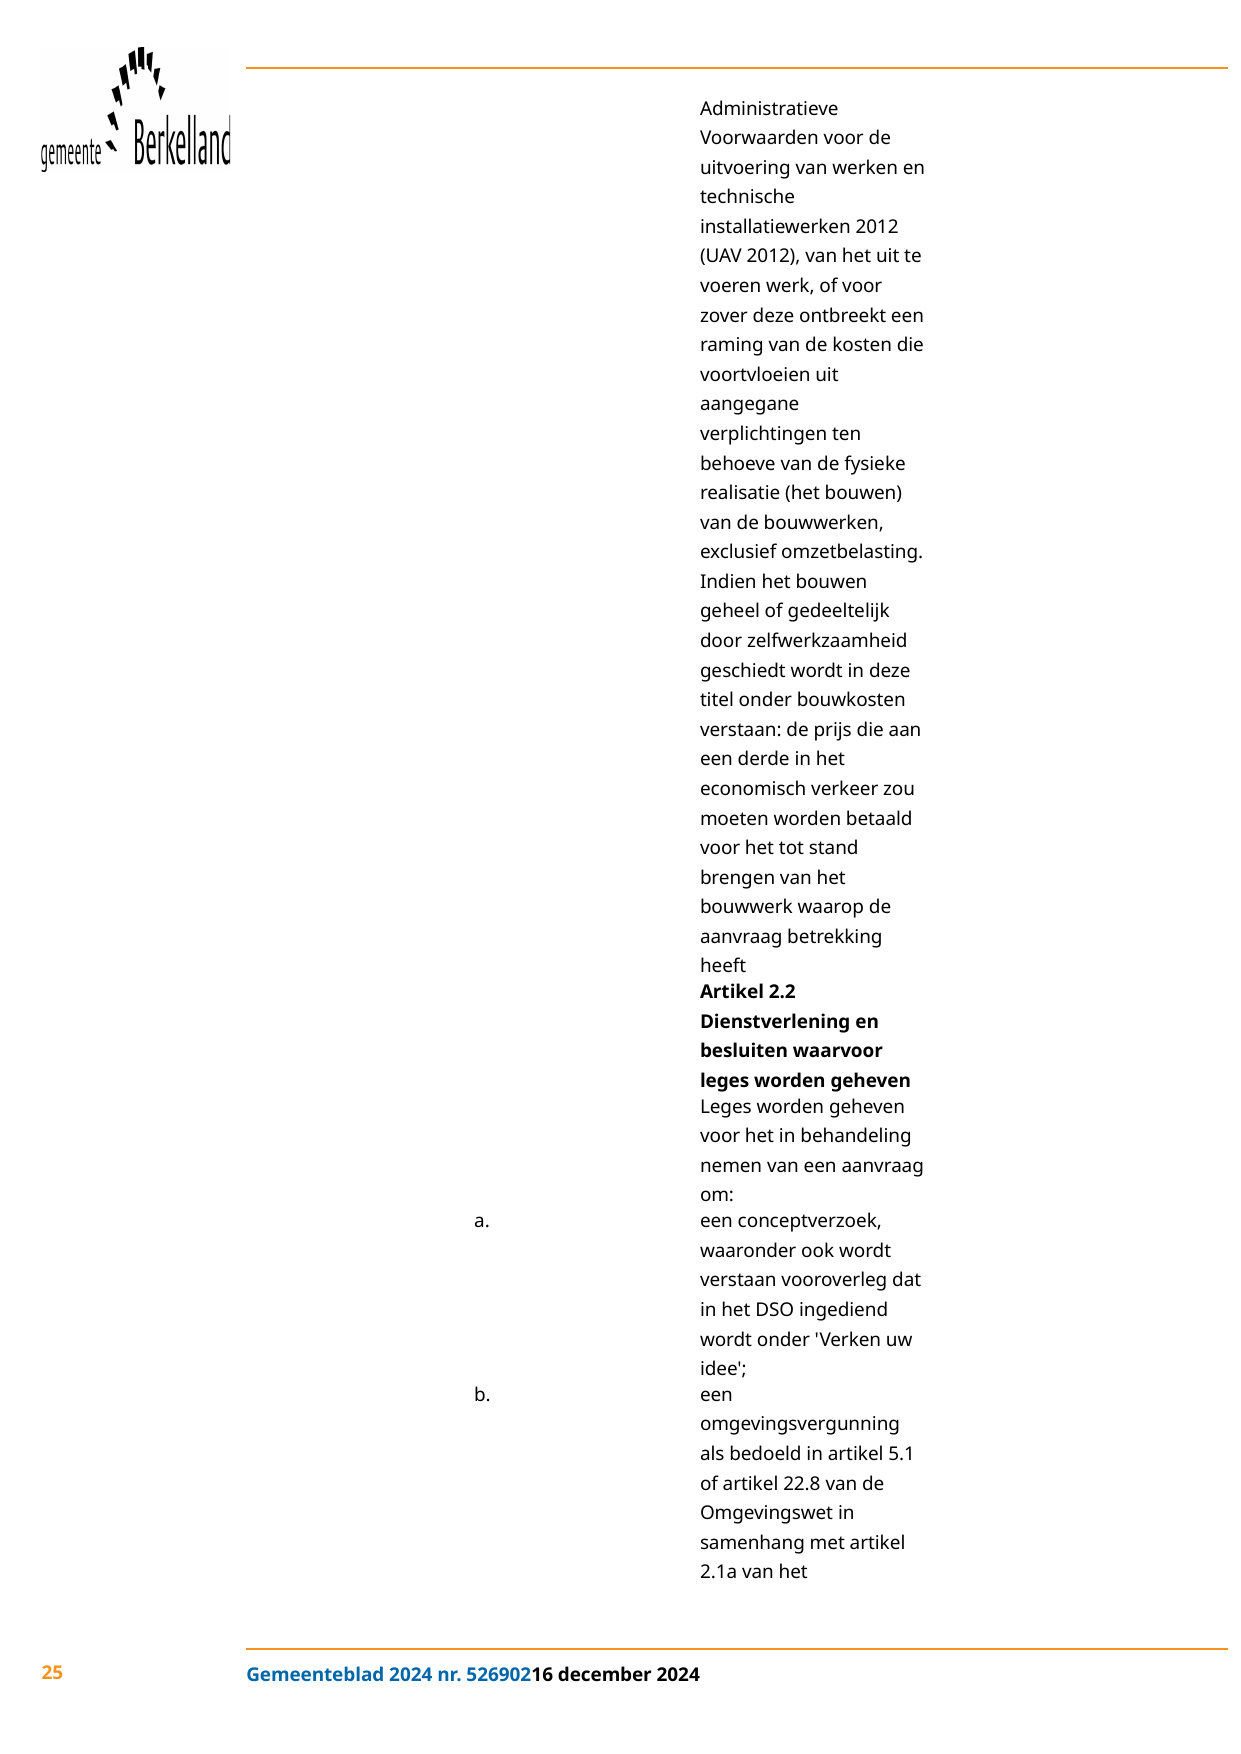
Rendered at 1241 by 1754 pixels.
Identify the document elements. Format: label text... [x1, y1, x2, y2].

table_cell [248, 95, 474, 978]
table_cell [248, 979, 474, 1093]
table_cell een omgevingsvergunning als bedoeld in artikel 5.1 of artikel 22.8 van de Omgevingswet in samenhang met artikel 2.1a van het [700, 1381, 926, 1584]
table_cell [474, 1093, 700, 1207]
table_cell [474, 95, 700, 978]
table_cell [926, 1093, 1152, 1207]
picture [41, 47, 231, 172]
table_cell [926, 1208, 1152, 1381]
table_cell een conceptverzoek, waaronder ook wordt verstaan vooroverleg dat in het DSO ingediend wordt onder 'Verken uw idee'; [700, 1208, 926, 1381]
table_cell Administratieve Voorwaarden voor de uitvoering van werken en technische installatiewerken 2012 (UAV 2012), van het uit te voeren werk, of voor zover deze ontbreekt een raming van de kosten die voortvloeien uit aangegane verplichtingen ten behoeve van de fysieke realisatie (het bouwen) van de bouwwerken, exclusief omzetbelasting. Indien het bouwen geheel of gedeeltelijk door zelfwerkzaamheid geschiedt wordt in deze titel onder bouwkosten verstaan: de prijs die aan een derde in het economisch verkeer zou moeten worden betaald voor het tot stand brengen van het bouwwerk waarop de aanvraag betrekking heeft [700, 95, 926, 978]
table_cell [474, 979, 700, 1093]
table_cell [926, 979, 1152, 1093]
table_cell Artikel 2.2 Dienstverlening en besluiten waarvoor leges worden geheven [700, 979, 926, 1093]
table_cell [248, 1208, 474, 1381]
table_cell [926, 95, 1152, 978]
table_cell [926, 1381, 1152, 1584]
table_cell Leges worden geheven voor het in behandeling nemen van een aanvraag om: [700, 1093, 926, 1207]
table_cell a. [474, 1208, 700, 1381]
table_cell [248, 1093, 474, 1207]
table_cell [248, 1381, 474, 1584]
table_cell b. [474, 1381, 700, 1584]
